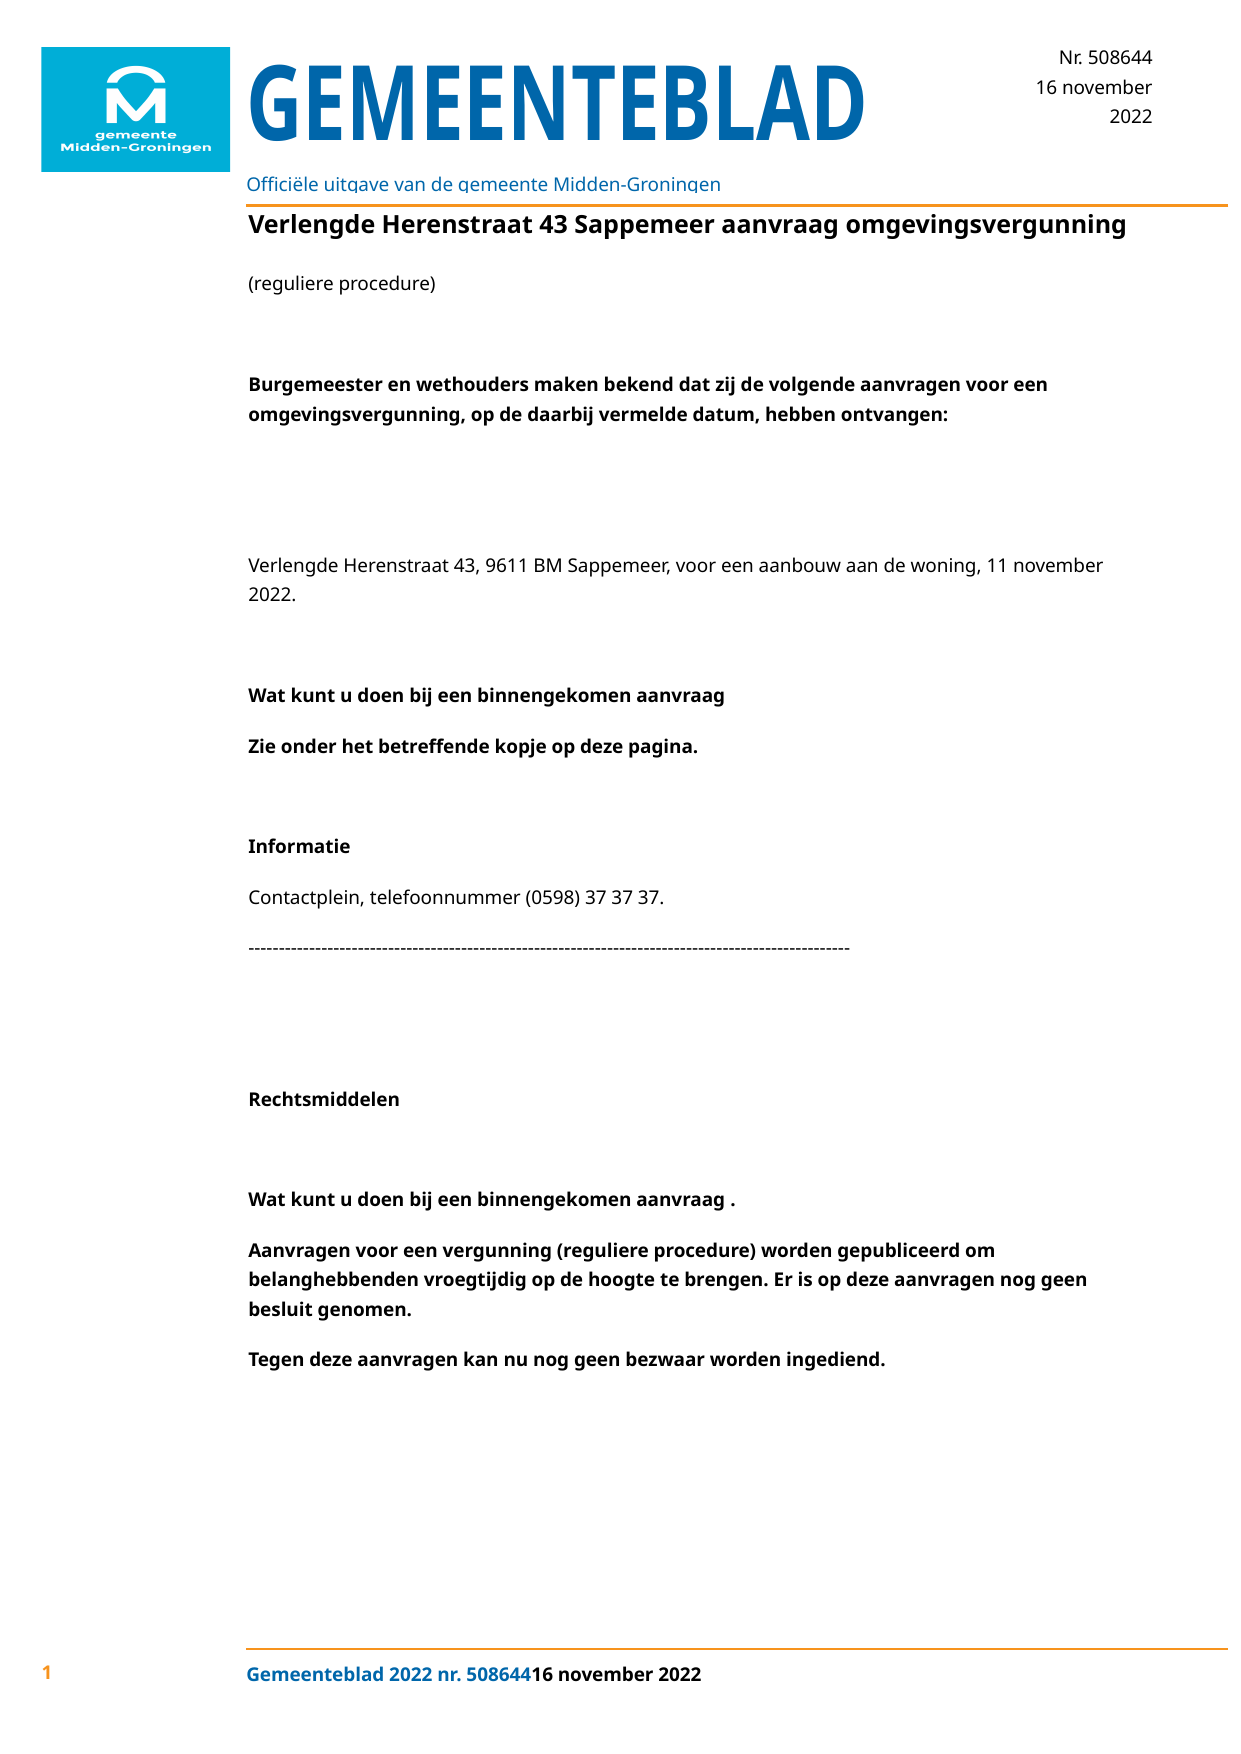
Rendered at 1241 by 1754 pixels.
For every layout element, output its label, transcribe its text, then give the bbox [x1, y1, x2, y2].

text Aanvragen voor een vergunning (reguliere procedure) worden gepubliceerd om belanghebbenden vroegtijdig op de hoogte te brengen. Er is op deze aanvragen nog geen besluit genomen. [248, 1237, 1152, 1322]
text Informatie [248, 834, 1152, 859]
text Wat kunt u doen bij een binnengekomen aanvraag . [248, 1187, 1152, 1212]
text Wat kunt u doen bij een binnengekomen aanvraag [248, 682, 1152, 708]
picture [107, 89, 165, 122]
picture [108, 66, 164, 82]
text Verlengde Herenstraat 43, 9611 BM Sappemeer, voor een aanbouw aan de woning, 11 november 2022. [248, 552, 1152, 607]
text Contactplein, telefoonnummer (0598) 37 37 37. [248, 884, 1152, 910]
text Burgemeester en wethouders maken bekend dat zij de volgende aanvragen voor een omgevingsvergunning, op de daarbij vermelde datum, hebben ontvangen: [248, 371, 1152, 426]
text Rechtsmiddelen [248, 1086, 1152, 1111]
text --------------------------------------------------------------------------------------------------- [248, 934, 1152, 960]
text (reguliere procedure) [248, 270, 1152, 296]
picture [184, 146, 190, 153]
text Tegen deze aanvragen kan nu nog geen bezwaar worden ingediend. [248, 1347, 1152, 1372]
text Verlengde Herenstraat 43 Sappemeer aanvraag omgevingsvergunning [248, 207, 1152, 241]
text Zie onder het betreffende kopje op deze pagina. [248, 733, 1152, 758]
